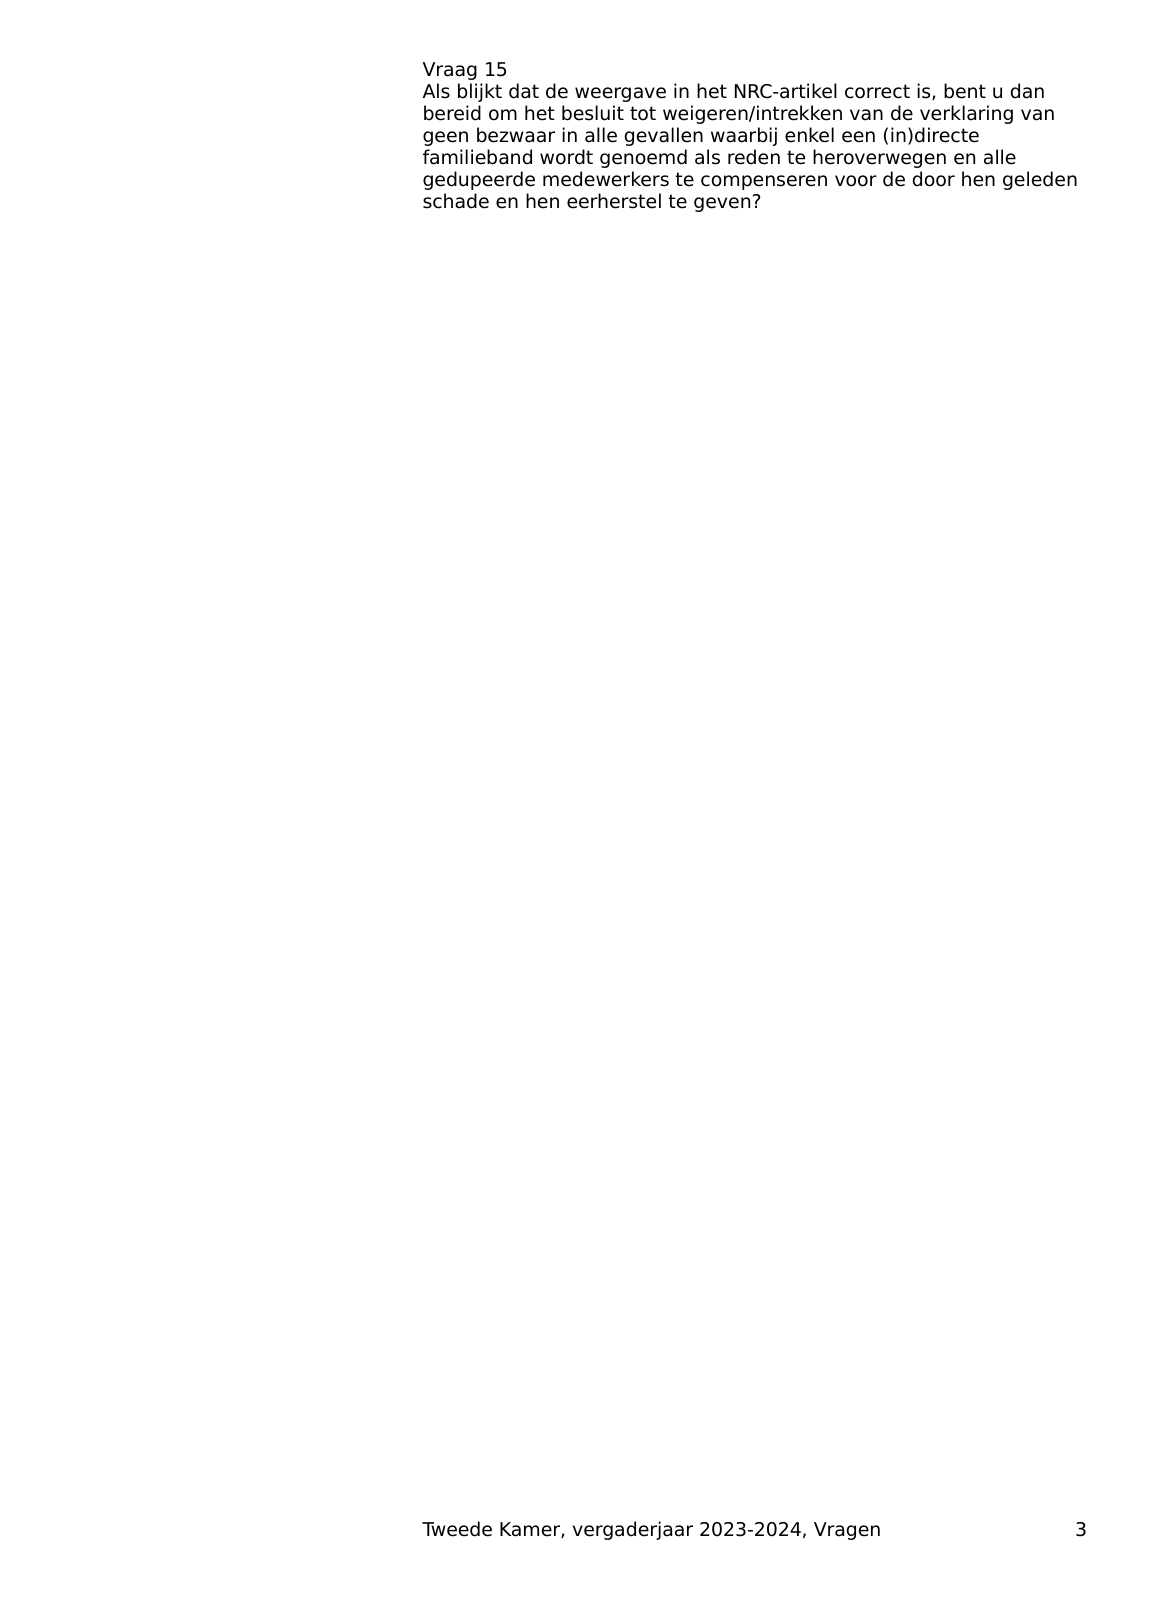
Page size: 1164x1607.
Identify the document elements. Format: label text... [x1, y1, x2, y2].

text Als blijkt dat de weergave in het NRC-artikel correct is, bent u dan bereid om het besluit tot weigeren/intrekken van de verklaring van geen bezwaar in alle gevallen waarbij enkel een (in)directe familieband wordt genoemd als reden te heroverwegen en alle gedupeerde medewerkers te compenseren voor de door hen geleden schade en hen eerherstel te geven? [422, 81, 1087, 213]
text Vraag 15 [422, 59, 1087, 81]
